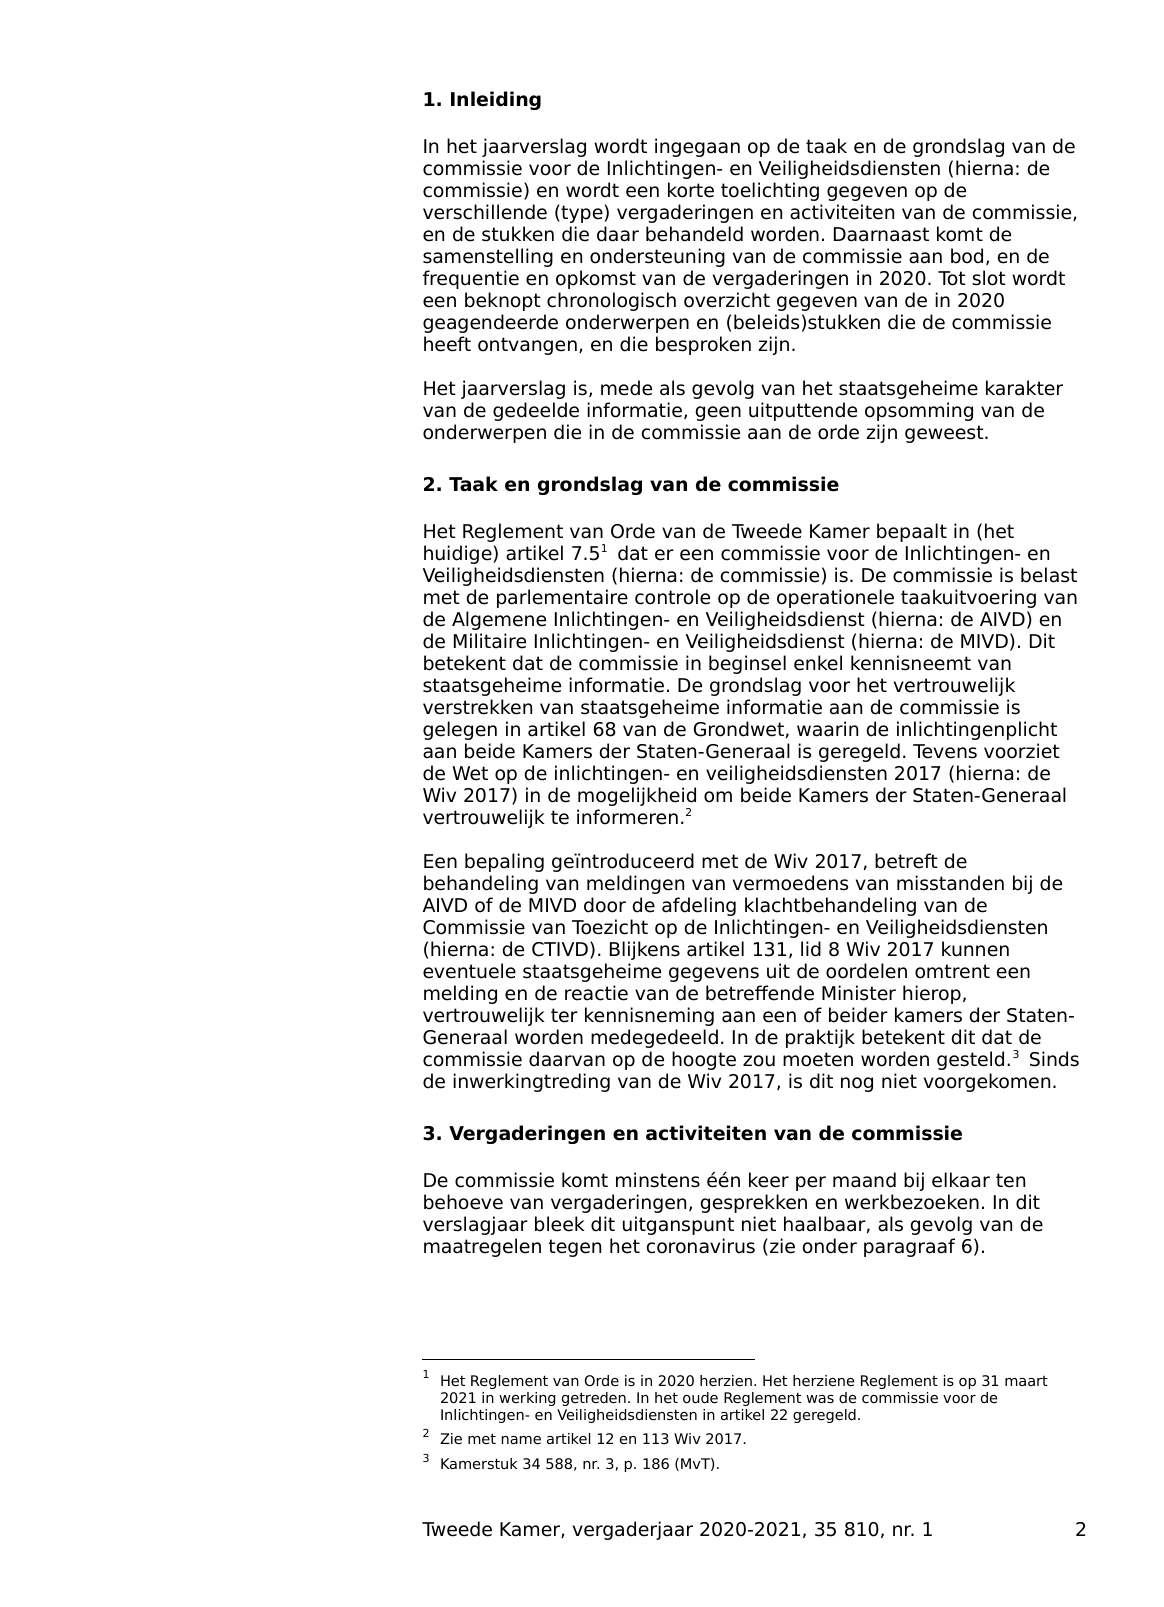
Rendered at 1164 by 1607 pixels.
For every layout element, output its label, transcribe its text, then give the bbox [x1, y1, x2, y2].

text In het jaarverslag wordt ingegaan op de taak en de grondslag van de commissie voor de Inlichtingen- en Veiligheidsdiensten (hierna: de commissie) en wordt een korte toelichting gegeven op de verschillende (type) vergaderingen en activiteiten van de commissie, en de stukken die daar behandeld worden. Daarnaast komt de samenstelling en ondersteuning van de commissie aan bod, en de frequentie en opkomst van de vergaderingen in 2020. Tot slot wordt een beknopt chronologisch overzicht gegeven van de in 2020 geagendeerde onderwerpen en (beleids)stukken die de commissie heeft ontvangen, en die besproken zijn. [422, 136, 1087, 356]
text Het jaarverslag is, mede als gevolg van het staatsgeheime karakter van de gedeelde informatie, geen uitputtende opsomming van de onderwerpen die in de commissie aan de orde zijn geweest. [422, 378, 1087, 444]
subtitle 2. Taak en grondslag van de commissie [422, 474, 1087, 496]
text Het Reglement van Orde van de Tweede Kamer bepaalt in (het huidige) artikel 7.5 dat er een commissie voor de Inlichtingen- en Veiligheidsdiensten (hierna: de commissie) is. De commissie is belast met de parlementaire controle op de operationele taakuitvoering van de Algemene Inlichtingen- en Veiligheidsdienst (hierna: de AIVD) en de Militaire Inlichtingen- en Veiligheidsdienst (hierna: de MIVD). Dit betekent dat de commissie in beginsel enkel kennisneemt van staatsgeheime informatie. De grondslag voor het vertrouwelijk verstrekken van staatsgeheime informatie aan de commissie is gelegen in artikel 68 van de Grondwet, waarin de inlichtingenplicht aan beide Kamers der Staten-Generaal is geregeld. Tevens voorziet de Wet op de inlichtingen- en veiligheidsdiensten 2017 (hierna: de Wiv 2017) in de mogelijkheid om beide Kamers der Staten-Generaal vertrouwelijk te informeren. [422, 521, 1087, 829]
text Het Reglement van Orde is in 2020 herzien. Het herziene Reglement is op 31 maart 2021 in werking getreden. In het oude Reglement was de commissie voor de Inlichtingen- en Veiligheidsdiensten in artikel 22 geregeld. [422, 1368, 1087, 1424]
text De commissie komt minstens één keer per maand bij elkaar ten behoeve van vergaderingen, gesprekken en werkbezoeken. In dit verslagjaar bleek dit uitganspunt niet haalbaar, als gevolg van de maatregelen tegen het coronavirus (zie onder paragraaf 6). [422, 1169, 1087, 1257]
subtitle 3. Vergaderingen en activiteiten van de commissie [422, 1123, 1087, 1144]
text Zie met name artikel 12 en 113 Wiv 2017. [422, 1427, 1087, 1449]
subtitle 1. Inleiding [422, 89, 1087, 111]
text Een bepaling geïntroduceerd met de Wiv 2017, betreft de behandeling van meldingen van vermoedens van misstanden bij de AIVD of de MIVD door de afdeling klachtbehandeling van de Commissie van Toezicht op de Inlichtingen- en Veiligheidsdiensten (hierna: de CTIVD). Blijkens artikel 131, lid 8 Wiv 2017 kunnen eventuele staatsgeheime gegevens uit de oordelen omtrent een melding en de reactie van de betreffende Minister hierop, vertrouwelijk ter kennisneming aan een of beider kamers der Staten-Generaal worden medegedeeld. In de praktijk betekent dit dat de commissie daarvan op de hoogte zou moeten worden gesteld. Sinds de inwerkingtreding van de Wiv 2017, is dit nog niet voorgekomen. [422, 851, 1087, 1093]
text Kamerstuk 34 588, nr. 3, p. 186 (MvT). [422, 1452, 1087, 1474]
